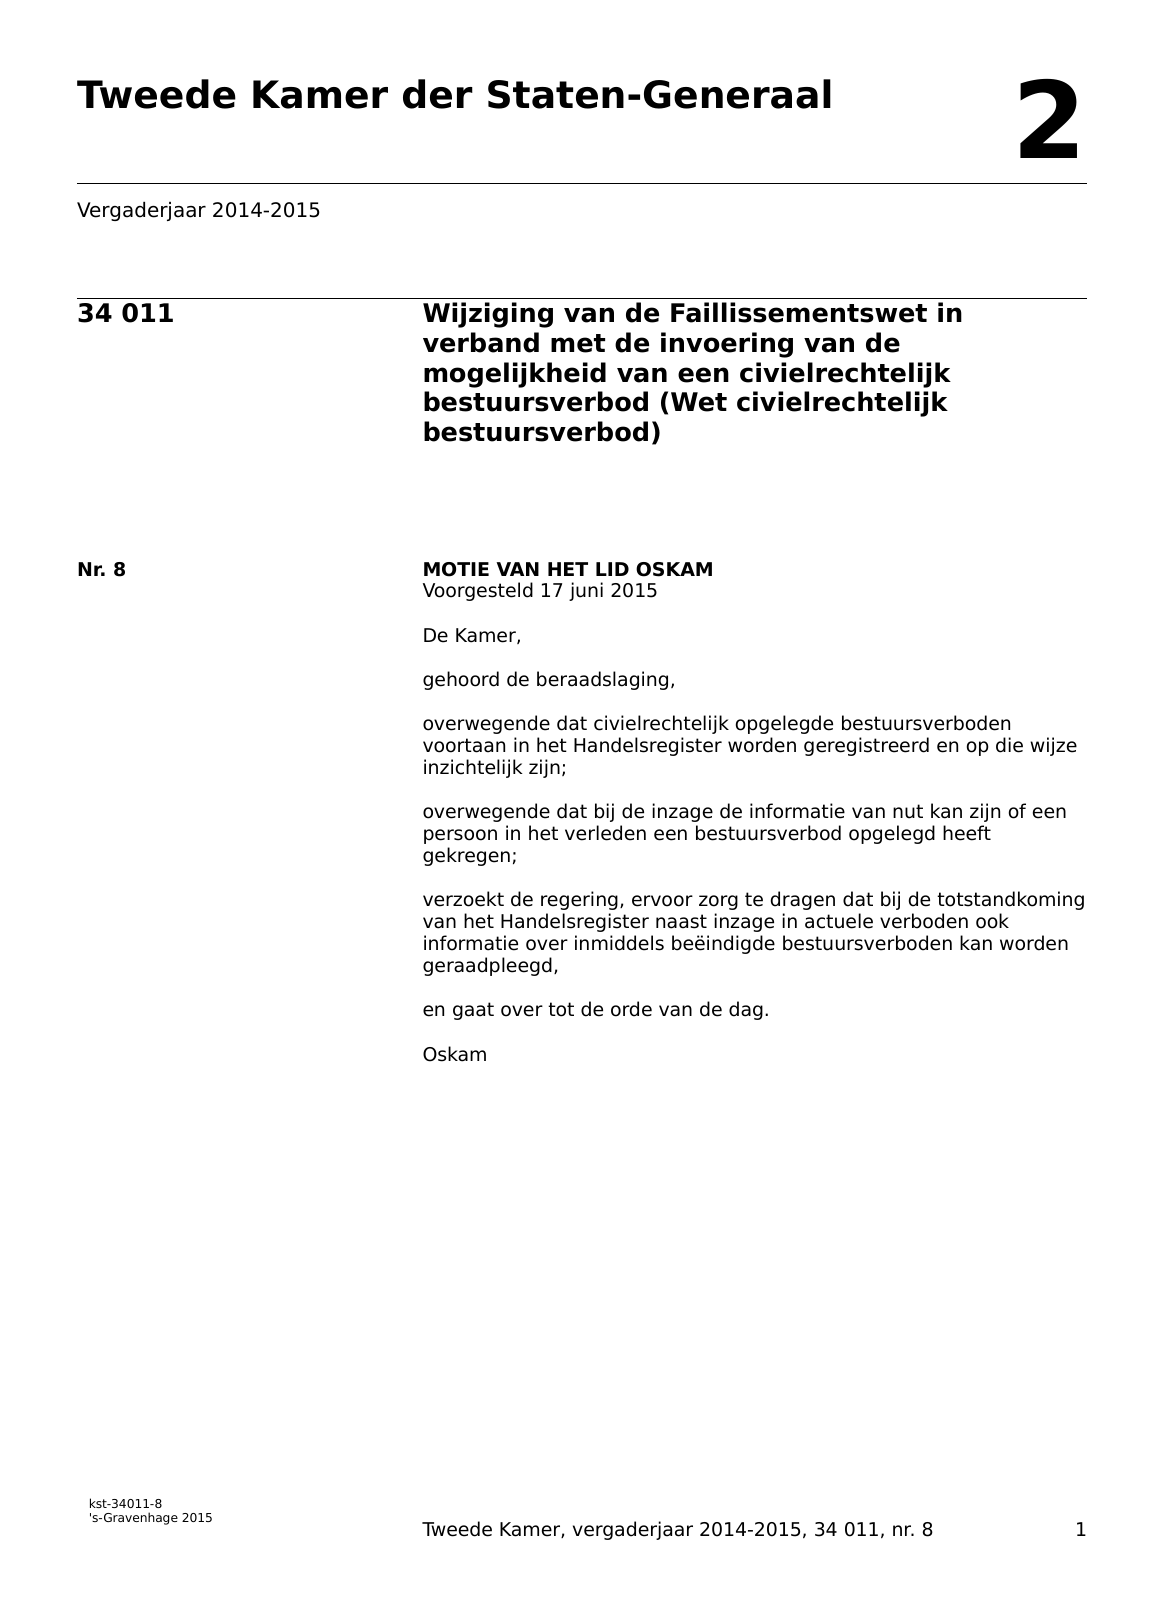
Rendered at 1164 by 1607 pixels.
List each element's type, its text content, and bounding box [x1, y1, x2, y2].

table_header Tweede Kamer der Staten-Generaal [77, 59, 886, 183]
text Voorgesteld 17 juni 2015 [422, 580, 1087, 602]
text Oskam [422, 1043, 1087, 1065]
text 's-Gravenhage 2015 [88, 1511, 323, 1525]
text gehoord de beraadslaging, [422, 669, 1087, 691]
text overwegende dat civielrechtelijk opgelegde bestuursverboden voortaan in het Handelsregister worden geregistreerd en op die wijze inzichtelijk zijn; [422, 713, 1087, 779]
subtitle 34 011 Wijziging van de Faillissementswet in verband met de invoering van de mogelijkheid van een civielrechtelijk bestuursverbod (Wet civielrechtelijk bestuursverbod) [77, 299, 1087, 447]
text De Kamer, [422, 624, 1087, 647]
table_header 2 [886, 59, 1087, 183]
table_cell Vergaderjaar 2014-2015 [77, 184, 1087, 298]
text overwegende dat bij de inzage de informatie van nut kan zijn of een persoon in het verleden een bestuursverbod opgelegd heeft gekregen; [422, 801, 1087, 867]
subtitle Nr. 8 MOTIE VAN HET LID OSKAM [77, 558, 1087, 580]
text kst-34011-8 [88, 1497, 323, 1511]
text verzoekt de regering, ervoor zorg te dragen dat bij de totstandkoming van het Handelsregister naast inzage in actuele verboden ook informatie over inmiddels beëindigde bestuursverboden kan worden geraadpleegd, [422, 889, 1087, 977]
text en gaat over tot de orde van de dag. [422, 999, 1087, 1021]
